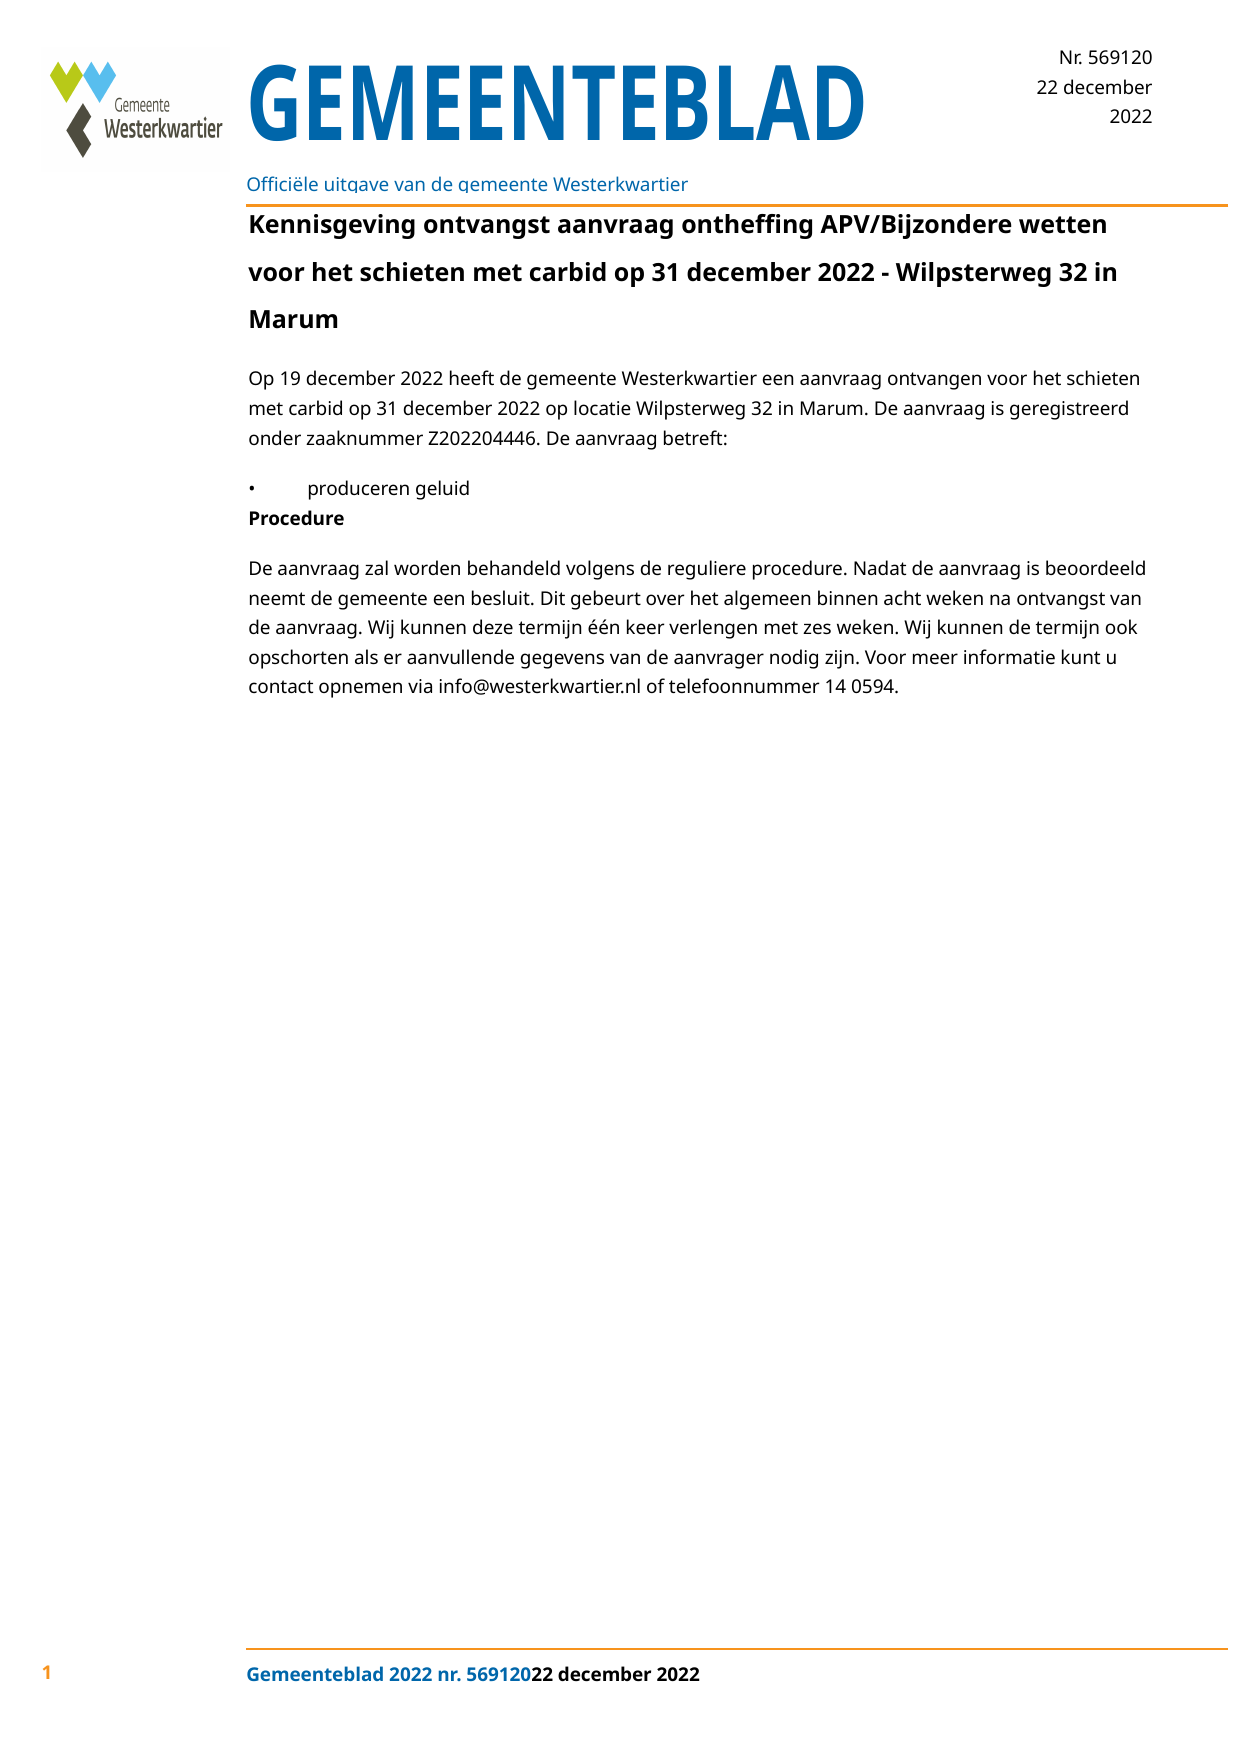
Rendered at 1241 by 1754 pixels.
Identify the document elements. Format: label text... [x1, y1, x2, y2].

text Procedure [248, 505, 1152, 530]
picture [41, 47, 231, 172]
list produceren geluid [248, 475, 1152, 501]
text Op 19 december 2022 heeft de gemeente Westerkwartier een aanvraag ontvangen voor het schieten met carbid op 31 december 2022 op locatie Wilpsterweg 32 in Marum. De aanvraag is geregistreerd onder zaaknummer Z202204446. De aanvraag betreft: [248, 366, 1152, 450]
text Kennisgeving ontvangst aanvraag ontheffing APV/Bijzondere wetten voor het schieten met carbid op 31 december 2022 - Wilpsterweg 32 in Marum [248, 207, 1152, 336]
text De aanvraag zal worden behandeld volgens de reguliere procedure. Nadat de aanvraag is beoordeeld neemt de gemeente een besluit. Dit gebeurt over het algemeen binnen acht weken na ontvangst van de aanvraag. Wij kunnen deze termijn één keer verlengen met zes weken. Wij kunnen de termijn ook opschorten als er aanvullende gegevens van de aanvrager nodig zijn. Voor meer informatie kunt u contact opnemen via info@westerkwartier.nl of telefoonnummer 14 0594. [248, 555, 1152, 699]
